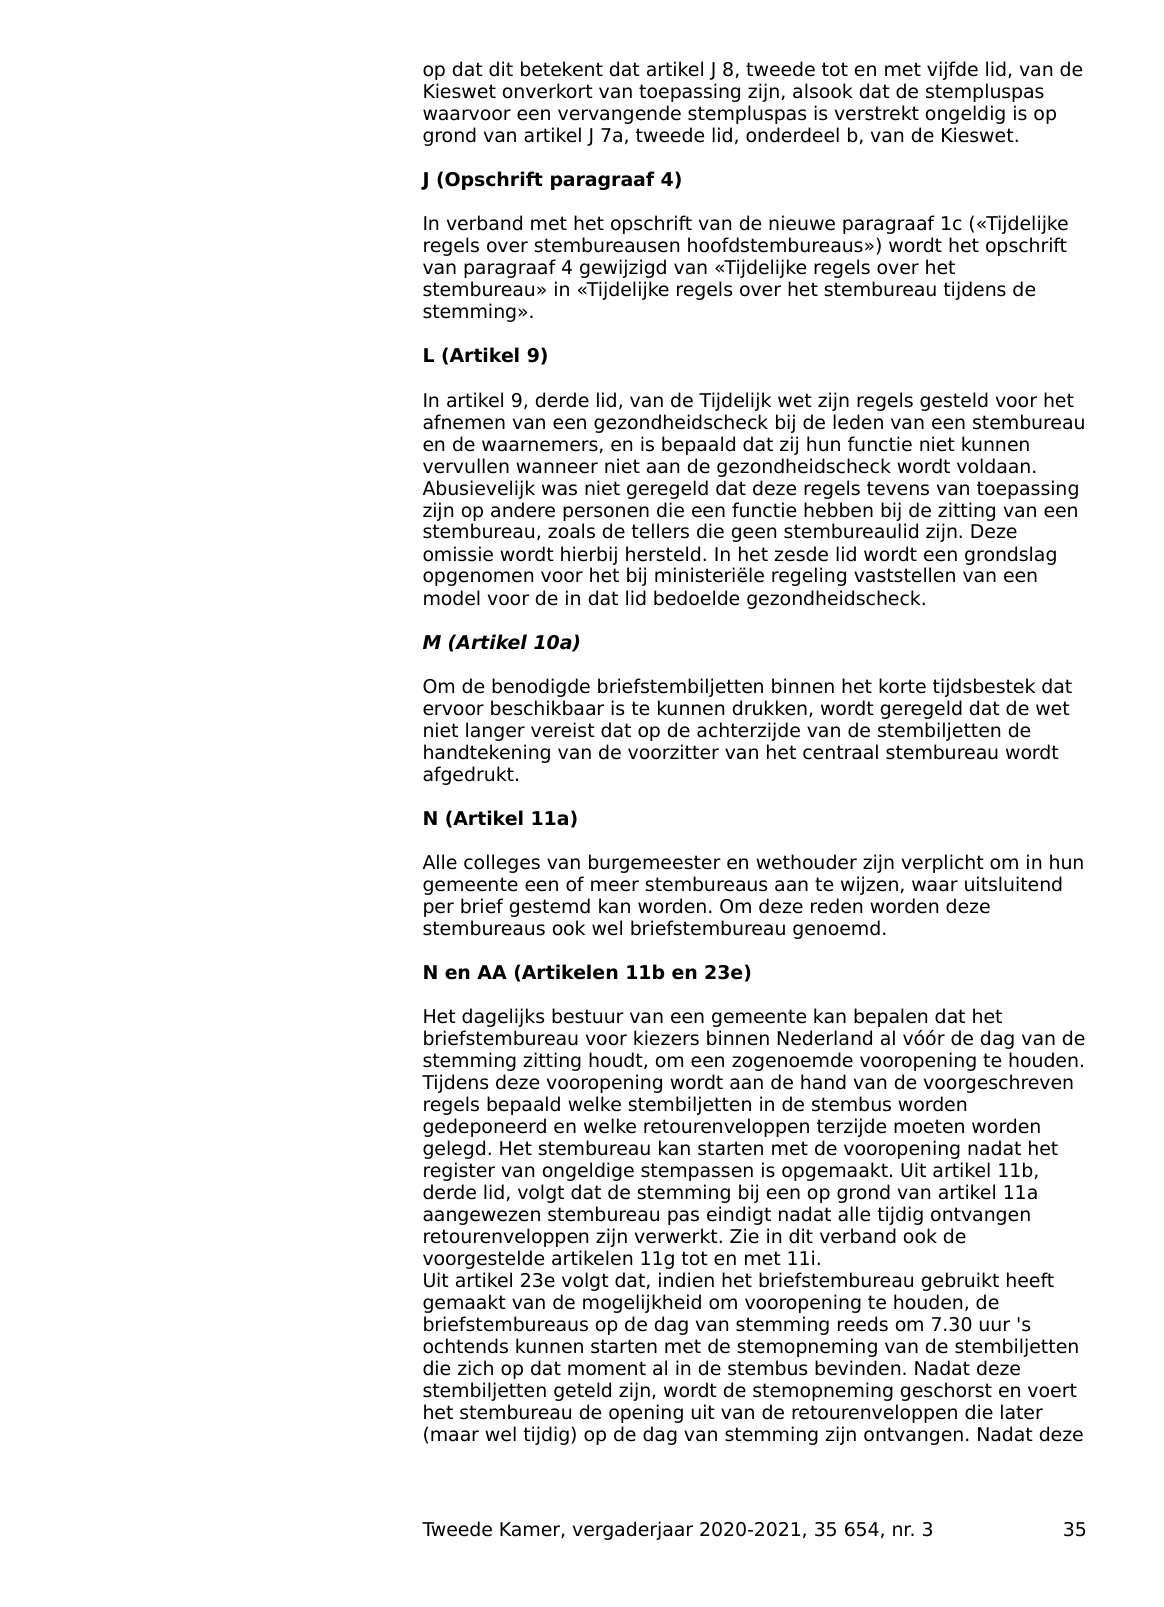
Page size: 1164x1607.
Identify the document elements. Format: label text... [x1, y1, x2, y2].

text Het dagelijks bestuur van een gemeente kan bepalen dat het briefstembureau voor kiezers binnen Nederland al vóór de dag van de stemming zitting houdt, om een zogenoemde vooropening te houden. Tijdens deze vooropening wordt aan de hand van de voorgeschreven regels bepaald welke stembiljetten in de stembus worden gedeponeerd en welke retourenveloppen terzijde moeten worden gelegd. Het stembureau kan starten met de vooropening nadat het register van ongeldige stempassen is opgemaakt. Uit artikel 11b, derde lid, volgt dat de stemming bij een op grond van artikel 11a aangewezen stembureau pas eindigt nadat alle tijdig ontvangen retourenveloppen zijn verwerkt. Zie in dit verband ook de voorgestelde artikelen 11g tot en met 11i. [422, 1006, 1087, 1270]
text op dat dit betekent dat artikel J 8, tweede tot en met vijfde lid, van de Kieswet onverkort van toepassing zijn, alsook dat de stempluspas waarvoor een vervangende stempluspas is verstrekt ongeldig is op grond van artikel J 7a, tweede lid, onderdeel b, van de Kieswet. [422, 59, 1087, 147]
text Om de benodigde briefstembiljetten binnen het korte tijdsbestek dat ervoor beschikbaar is te kunnen drukken, wordt geregeld dat de wet niet langer vereist dat op de achterzijde van de stembiljetten de handtekening van de voorzitter van het centraal stembureau wordt afgedrukt. [422, 676, 1087, 786]
subtitle N en AA (Artikelen 11b en 23e) [422, 962, 1087, 984]
text In verband met het opschrift van de nieuwe paragraaf 1c («Tijdelijke regels over stembureausen hoofdstembureaus») wordt het opschrift van paragraaf 4 gewijzigd van «Tijdelijke regels over het stembureau» in «Tijdelijke regels over het stembureau tijdens de stemming». [422, 213, 1087, 323]
subtitle M (Artikel 10a) [422, 632, 1087, 653]
text Uit artikel 23e volgt dat, indien het briefstembureau gebruikt heeft gemaakt van de mogelijkheid om vooropening te houden, de briefstembureaus op de dag van stemming reeds om 7.30 uur 's ochtends kunnen starten met de stemopneming van de stembiljetten die zich op dat moment al in de stembus bevinden. Nadat deze stembiljetten geteld zijn, wordt de stemopneming geschorst en voert het stembureau de opening uit van de retourenveloppen die later (maar wel tijdig) op de dag van stemming zijn ontvangen. Nadat deze [422, 1270, 1087, 1446]
subtitle J (Opschrift paragraaf 4) [422, 169, 1087, 191]
subtitle L (Artikel 9) [422, 345, 1087, 367]
text In artikel 9, derde lid, van de Tijdelijk wet zijn regels gesteld voor het afnemen van een gezondheidscheck bij de leden van een stembureau en de waarnemers, en is bepaald dat zij hun functie niet kunnen vervullen wanneer niet aan de gezondheidscheck wordt voldaan. Abusievelijk was niet geregeld dat deze regels tevens van toepassing zijn op andere personen die een functie hebben bij de zitting van een stembureau, zoals de tellers die geen stembureaulid zijn. Deze omissie wordt hierbij hersteld. In het zesde lid wordt een grondslag opgenomen voor het bij ministeriële regeling vaststellen van een model voor de in dat lid bedoelde gezondheidscheck. [422, 389, 1087, 609]
text Alle colleges van burgemeester en wethouder zijn verplicht om in hun gemeente een of meer stembureaus aan te wijzen, waar uitsluitend per brief gestemd kan worden. Om deze reden worden deze stembureaus ook wel briefstembureau genoemd. [422, 852, 1087, 940]
subtitle N (Artikel 11a) [422, 808, 1087, 830]
